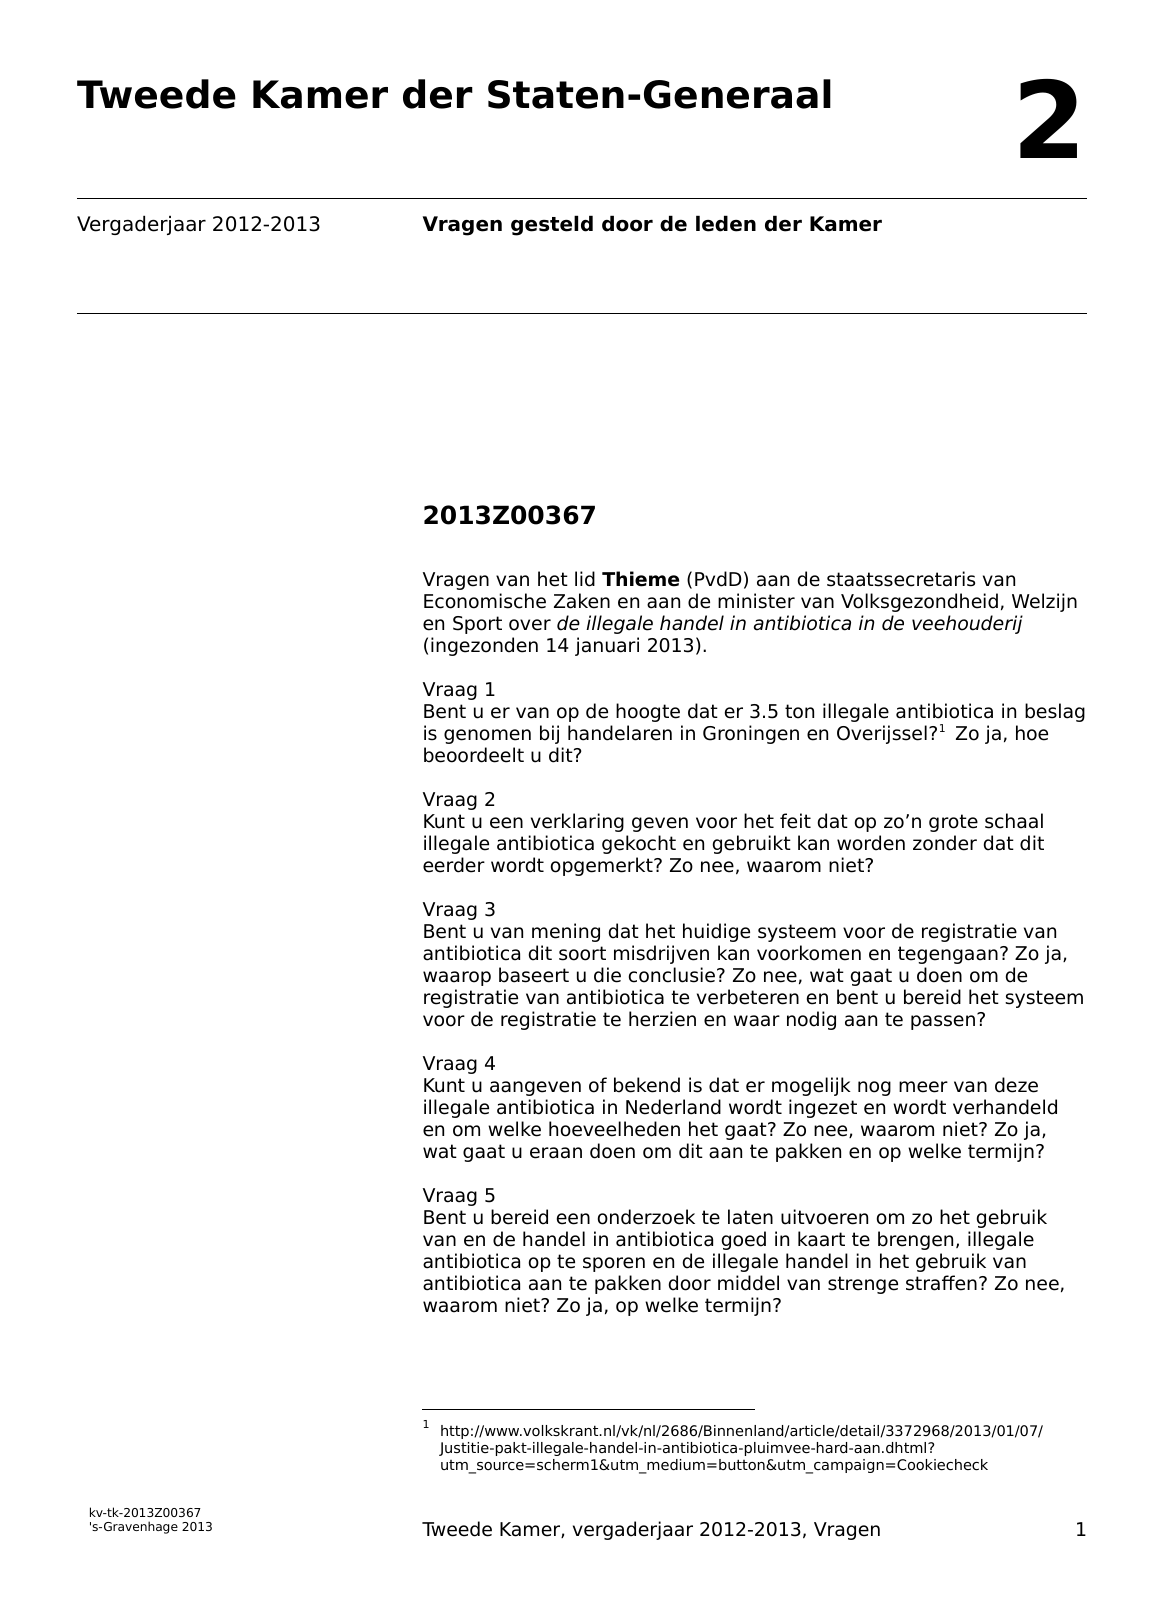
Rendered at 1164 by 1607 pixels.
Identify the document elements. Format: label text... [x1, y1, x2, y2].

text Bent u er van op de hoogte dat er 3.5 ton illegale antibiotica in beslag is genomen bij handelaren in Groningen en Overijssel? Zo ja, hoe beoordeelt u dit? [422, 701, 1087, 767]
text http://www.volkskrant.nl/vk/nl/2686/Binnenland/article/detail/3372968/2013/01/07/Justitie-pakt-illegale-handel-in-antibiotica-pluimvee-hard-aan.dhtml?utm_source=scherm1&utm_medium=button&utm_campaign=Cookiecheck [422, 1418, 1087, 1474]
text 's-Gravenhage 2013 [88, 1520, 323, 1534]
table_header 2 [886, 59, 1087, 198]
text Kunt u een verklaring geven voor het feit dat op zo’n grote schaal illegale antibiotica gekocht en gebruikt kan worden zonder dat dit eerder wordt opgemerkt? Zo nee, waarom niet? [422, 811, 1087, 877]
text Vraag 4 [422, 1053, 1087, 1075]
text 2013Z00367 [422, 501, 1087, 531]
text Vraag 3 [422, 899, 1087, 921]
table_cell Vragen gesteld door de leden der Kamer [422, 199, 1087, 313]
text Vragen van het lid Thieme (PvdD) aan de staatssecretaris van Economische Zaken en aan de minister van Volksgezondheid, Welzijn en Sport over de illegale handel in antibiotica in de veehouderij (ingezonden 14 januari 2013). [422, 569, 1087, 657]
text Vraag 1 [422, 679, 1087, 701]
text Bent u bereid een onderzoek te laten uitvoeren om zo het gebruik van en de handel in antibiotica goed in kaart te brengen, illegale antibiotica op te sporen en de illegale handel in het gebruik van antibiotica aan te pakken door middel van strenge straffen? Zo nee, waarom niet? Zo ja, op welke termijn? [422, 1207, 1087, 1317]
text Kunt u aangeven of bekend is dat er mogelijk nog meer van deze illegale antibiotica in Nederland wordt ingezet en wordt verhandeld en om welke hoeveelheden het gaat? Zo nee, waarom niet? Zo ja, wat gaat u eraan doen om dit aan te pakken en op welke termijn? [422, 1075, 1087, 1163]
table_header Tweede Kamer der Staten-Generaal [77, 59, 886, 198]
table_cell Vergaderjaar 2012-2013 [77, 199, 422, 313]
text Vraag 2 [422, 789, 1087, 811]
text Vraag 5 [422, 1185, 1087, 1207]
text kv-tk-2013Z00367 [88, 1506, 323, 1520]
text Bent u van mening dat het huidige systeem voor de registratie van antibiotica dit soort misdrijven kan voorkomen en tegengaan? Zo ja, waarop baseert u die conclusie? Zo nee, wat gaat u doen om de registratie van antibiotica te verbeteren en bent u bereid het systeem voor de registratie te herzien en waar nodig aan te passen? [422, 921, 1087, 1031]
